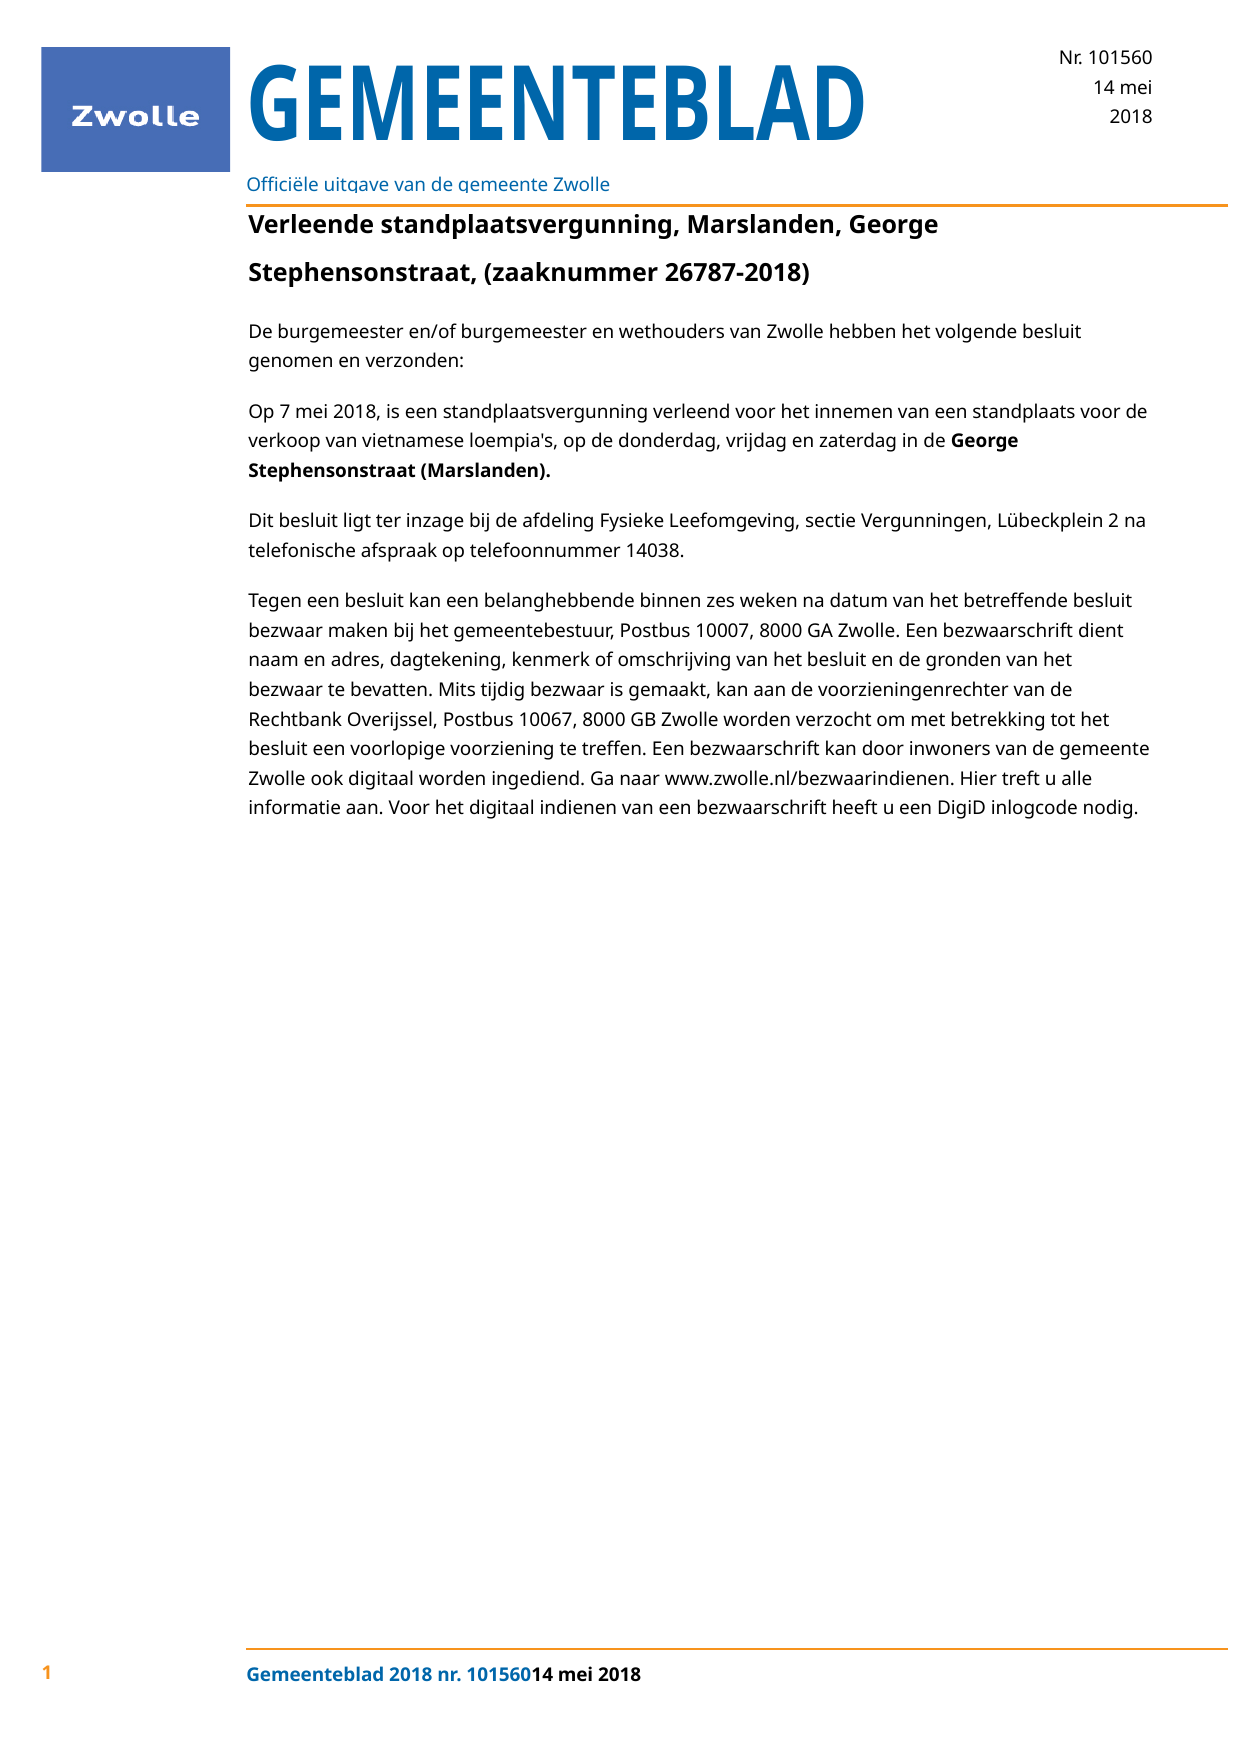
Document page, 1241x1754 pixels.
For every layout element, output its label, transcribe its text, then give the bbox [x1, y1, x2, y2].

picture [41, 47, 231, 172]
text De burgemeester en/of burgemeester en wethouders van Zwolle hebben het volgende besluit genomen en verzonden: [248, 318, 1152, 373]
text Dit besluit ligt ter inzage bij de afdeling Fysieke Leefomgeving, sectie Vergunningen, Lübeckplein 2 na telefonische afspraak op telefoonnummer 14038. [248, 507, 1152, 563]
text Verleende standplaatsvergunning, Marslanden, George Stephensonstraat, (zaaknummer 26787-2018) [248, 207, 1152, 288]
text Tegen een besluit kan een belanghebbende binnen zes weken na datum van het betreffende besluit bezwaar maken bij het gemeentebestuur, Postbus 10007, 8000 GA Zwolle. Een bezwaarschrift dient naam en adres, dagtekening, kenmerk of omschrijving van het besluit en de gronden van het bezwaar te bevatten. Mits tijdig bezwaar is gemaakt, kan aan de voorzieningenrechter van de Rechtbank Overijssel, Postbus 10067, 8000 GB Zwolle worden verzocht om met betrekking tot het besluit een voorlopige voorziening te treffen. Een bezwaarschrift kan door inwoners van de gemeente Zwolle ook digitaal worden ingediend. Ga naar www.zwolle.nl/bezwaarindienen. Hier treft u alle informatie aan. Voor het digitaal indienen van een bezwaarschrift heeft u een DigiD inlogcode nodig. [248, 587, 1152, 820]
text Op 7 mei 2018, is een standplaatsvergunning verleend voor het innemen van een standplaats voor de verkoop van vietnamese loempia's, op de donderdag, vrijdag en zaterdag in de George Stephensonstraat (Marslanden). [248, 398, 1152, 483]
